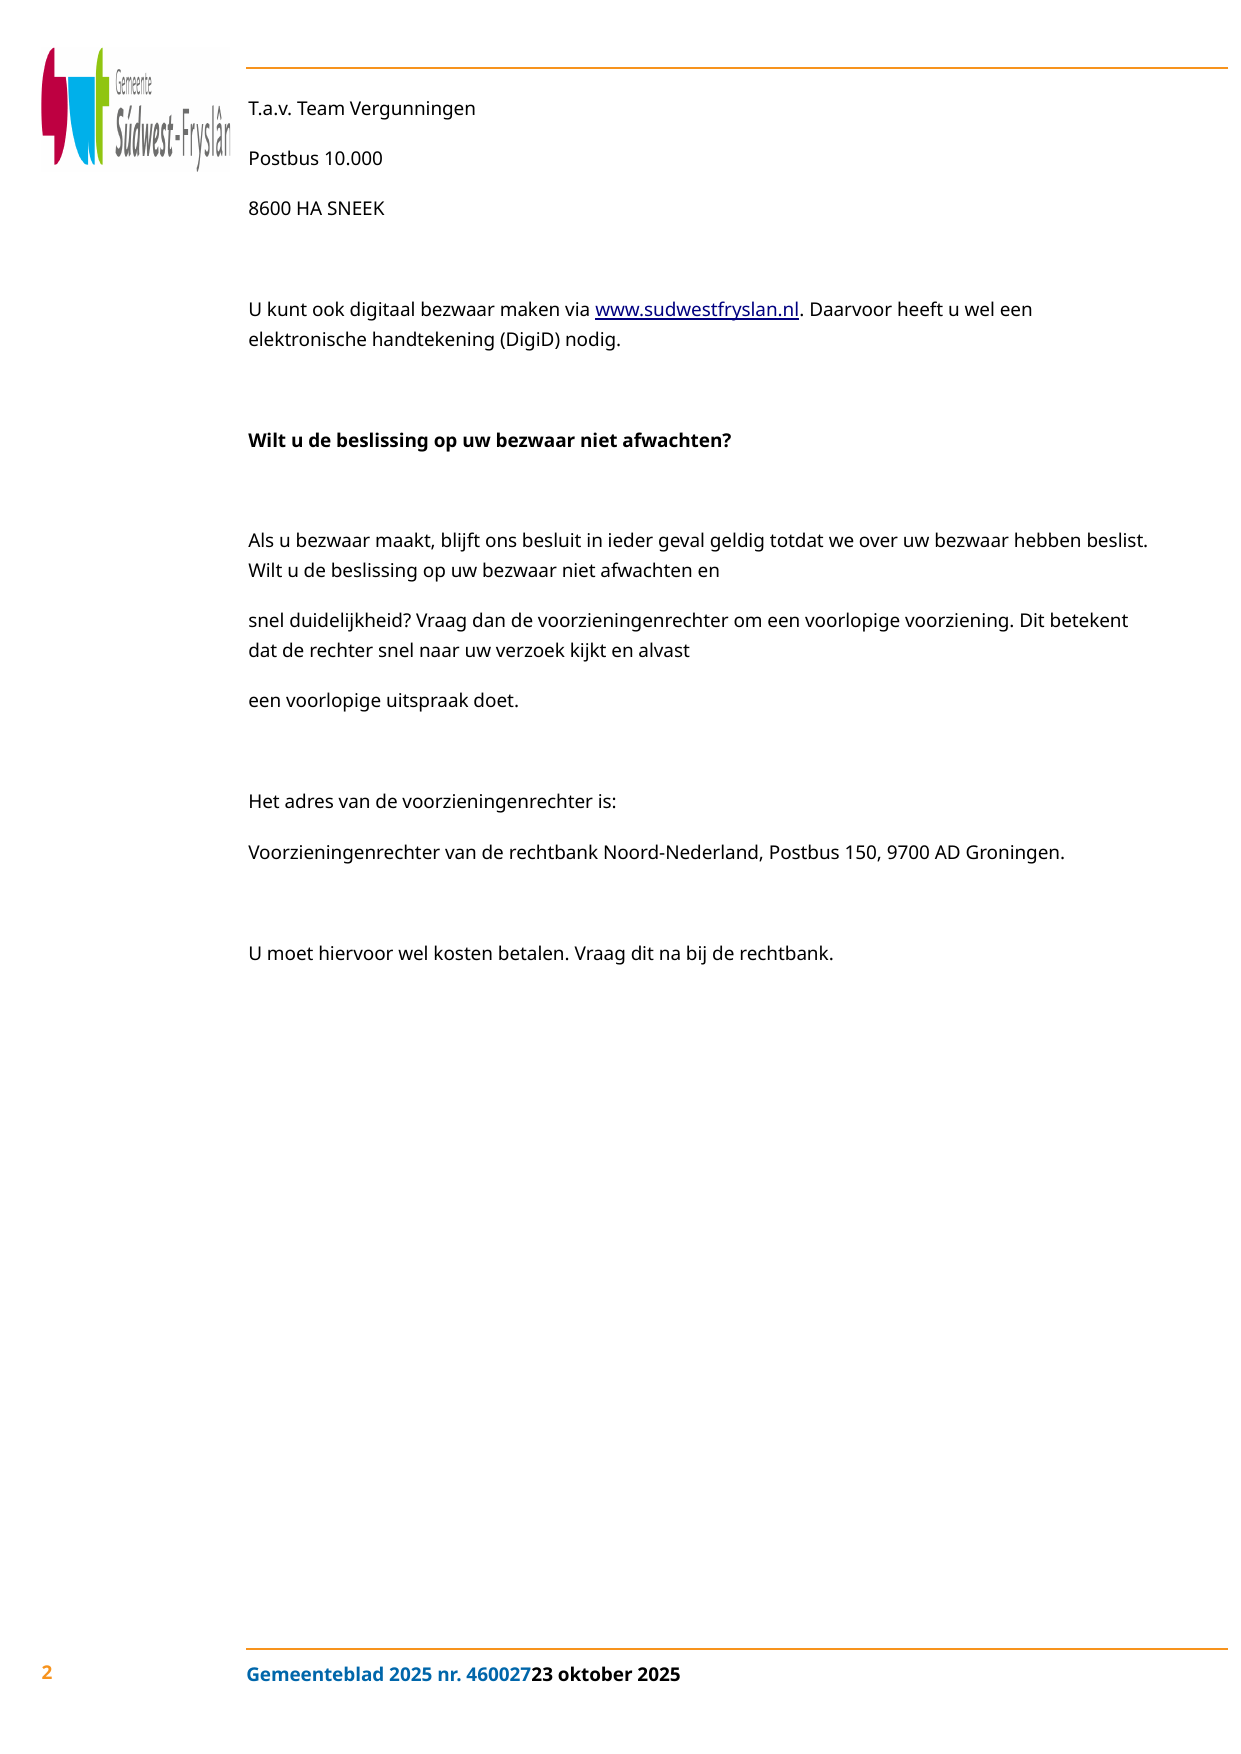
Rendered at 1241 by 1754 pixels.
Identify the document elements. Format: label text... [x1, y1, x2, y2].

text snel duidelijkheid? Vraag dan de voorzieningenrechter om een voorlopige voorziening. Dit betekent dat de rechter snel naar uw verzoek kijkt en alvast [248, 608, 1152, 663]
text Postbus 10.000 [248, 145, 1152, 171]
text Wilt u de beslissing op uw bezwaar niet afwachten? [248, 427, 1152, 453]
text Als u bezwaar maakt, blijft ons besluit in ieder geval geldig totdat we over uw bezwaar hebben beslist. Wilt u de beslissing op uw bezwaar niet afwachten en [248, 528, 1152, 583]
text 8600 HA SNEEK [248, 196, 1152, 221]
text U moet hiervoor wel kosten betalen. Vraag dit na bij de rechtbank. [248, 940, 1152, 966]
text Voorzieningenrechter van de rechtbank Noord-Nederland, Postbus 150, 9700 AD Groningen. [248, 839, 1152, 865]
text Het adres van de voorzieningenrechter is: [248, 788, 1152, 814]
text U kunt ook digitaal bezwaar maken via www.sudwestfryslan.nl. Daarvoor heeft u wel een elektronische handtekening (DigiD) nodig. [248, 296, 1152, 352]
text T.a.v. Team Vergunningen [248, 95, 1152, 121]
text een voorlopige uitspraak doet. [248, 688, 1152, 713]
picture [41, 47, 231, 172]
